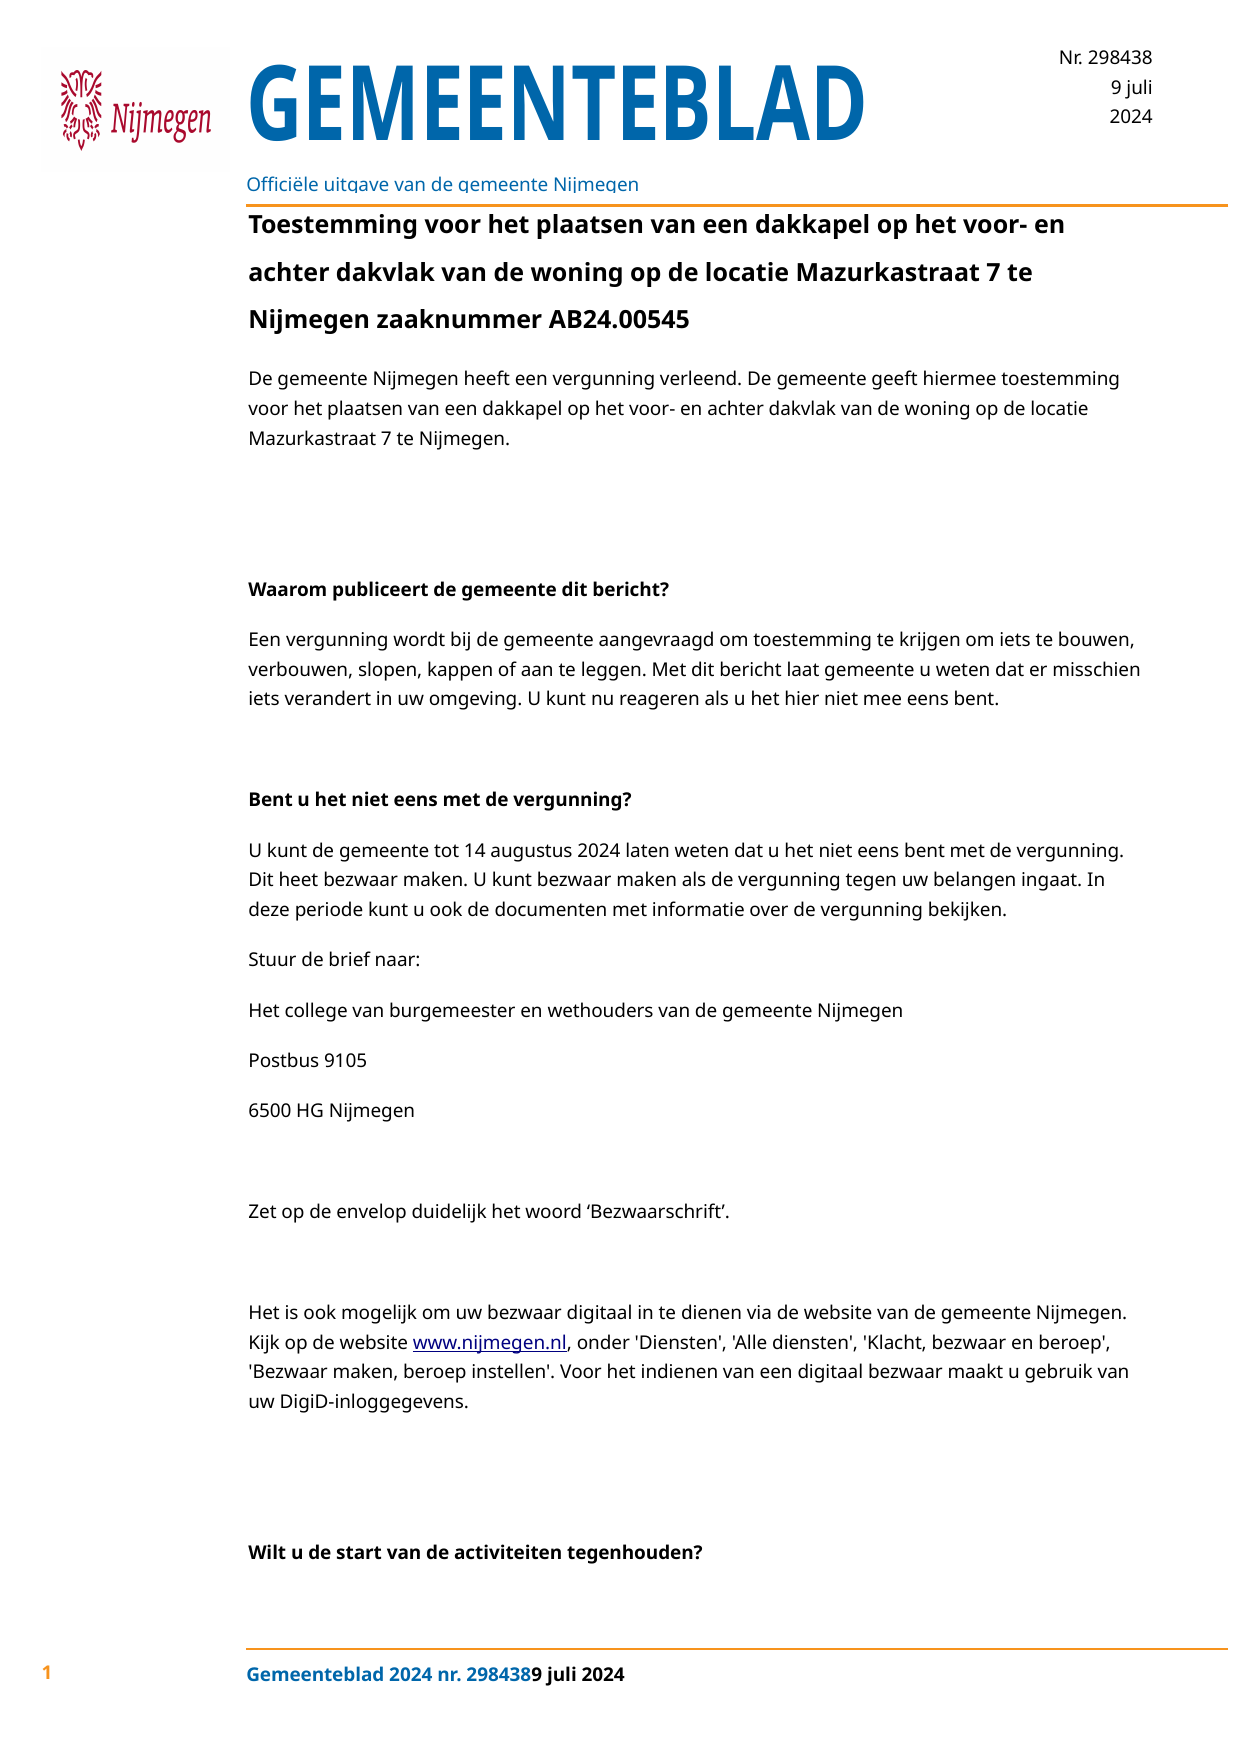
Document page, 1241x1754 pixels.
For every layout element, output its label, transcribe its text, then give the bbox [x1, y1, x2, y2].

text Bent u het niet eens met de vergunning? [248, 786, 1152, 812]
text Wilt u de start van de activiteiten tegenhouden? [248, 1539, 1152, 1565]
text Stuur de brief naar: [248, 946, 1152, 972]
text Het college van burgemeester en wethouders van de gemeente Nijmegen [248, 997, 1152, 1022]
text U kunt de gemeente tot 14 augustus 2024 laten weten dat u het niet eens bent met de vergunning. Dit heet bezwaar maken. U kunt bezwaar maken als de vergunning tegen uw belangen ingaat. In deze periode kunt u ook de documenten met informatie over de vergunning bekijken. [248, 837, 1152, 922]
text 6500 HG Nijmegen [248, 1098, 1152, 1123]
text Zet op de envelop duidelijk het woord ‘Bezwaarschrift’. [248, 1198, 1152, 1224]
text Toestemming voor het plaatsen van een dakkapel op het voor- en achter dakvlak van de woning op de locatie Mazurkastraat 7 te Nijmegen zaaknummer AB24.00545 [248, 207, 1152, 336]
text Waarom publiceert de gemeente dit bericht? [248, 576, 1152, 602]
text Het is ook mogelijk om uw bezwaar digitaal in te dienen via de website van de gemeente Nijmegen. Kijk op de website www.nijmegen.nl, onder 'Diensten', 'Alle diensten', 'Klacht, bezwaar en beroep', 'Bezwaar maken, beroep instellen'. Voor het indienen van een digitaal bezwaar maakt u gebruik van uw DigiD-inloggegevens. [248, 1299, 1152, 1414]
picture [41, 47, 231, 172]
text Een vergunning wordt bij de gemeente aangevraagd om toestemming te krijgen om iets te bouwen, verbouwen, slopen, kappen of aan te leggen. Met dit bericht laat gemeente u weten dat er misschien iets verandert in uw omgeving. U kunt nu reageren als u het hier niet mee eens bent. [248, 626, 1152, 711]
text De gemeente Nijmegen heeft een vergunning verleend. De gemeente geeft hiermee toestemming voor het plaatsen van een dakkapel op het voor- en achter dakvlak van de woning op de locatie Mazurkastraat 7 te Nijmegen. [248, 366, 1152, 450]
text Postbus 9105 [248, 1047, 1152, 1073]
